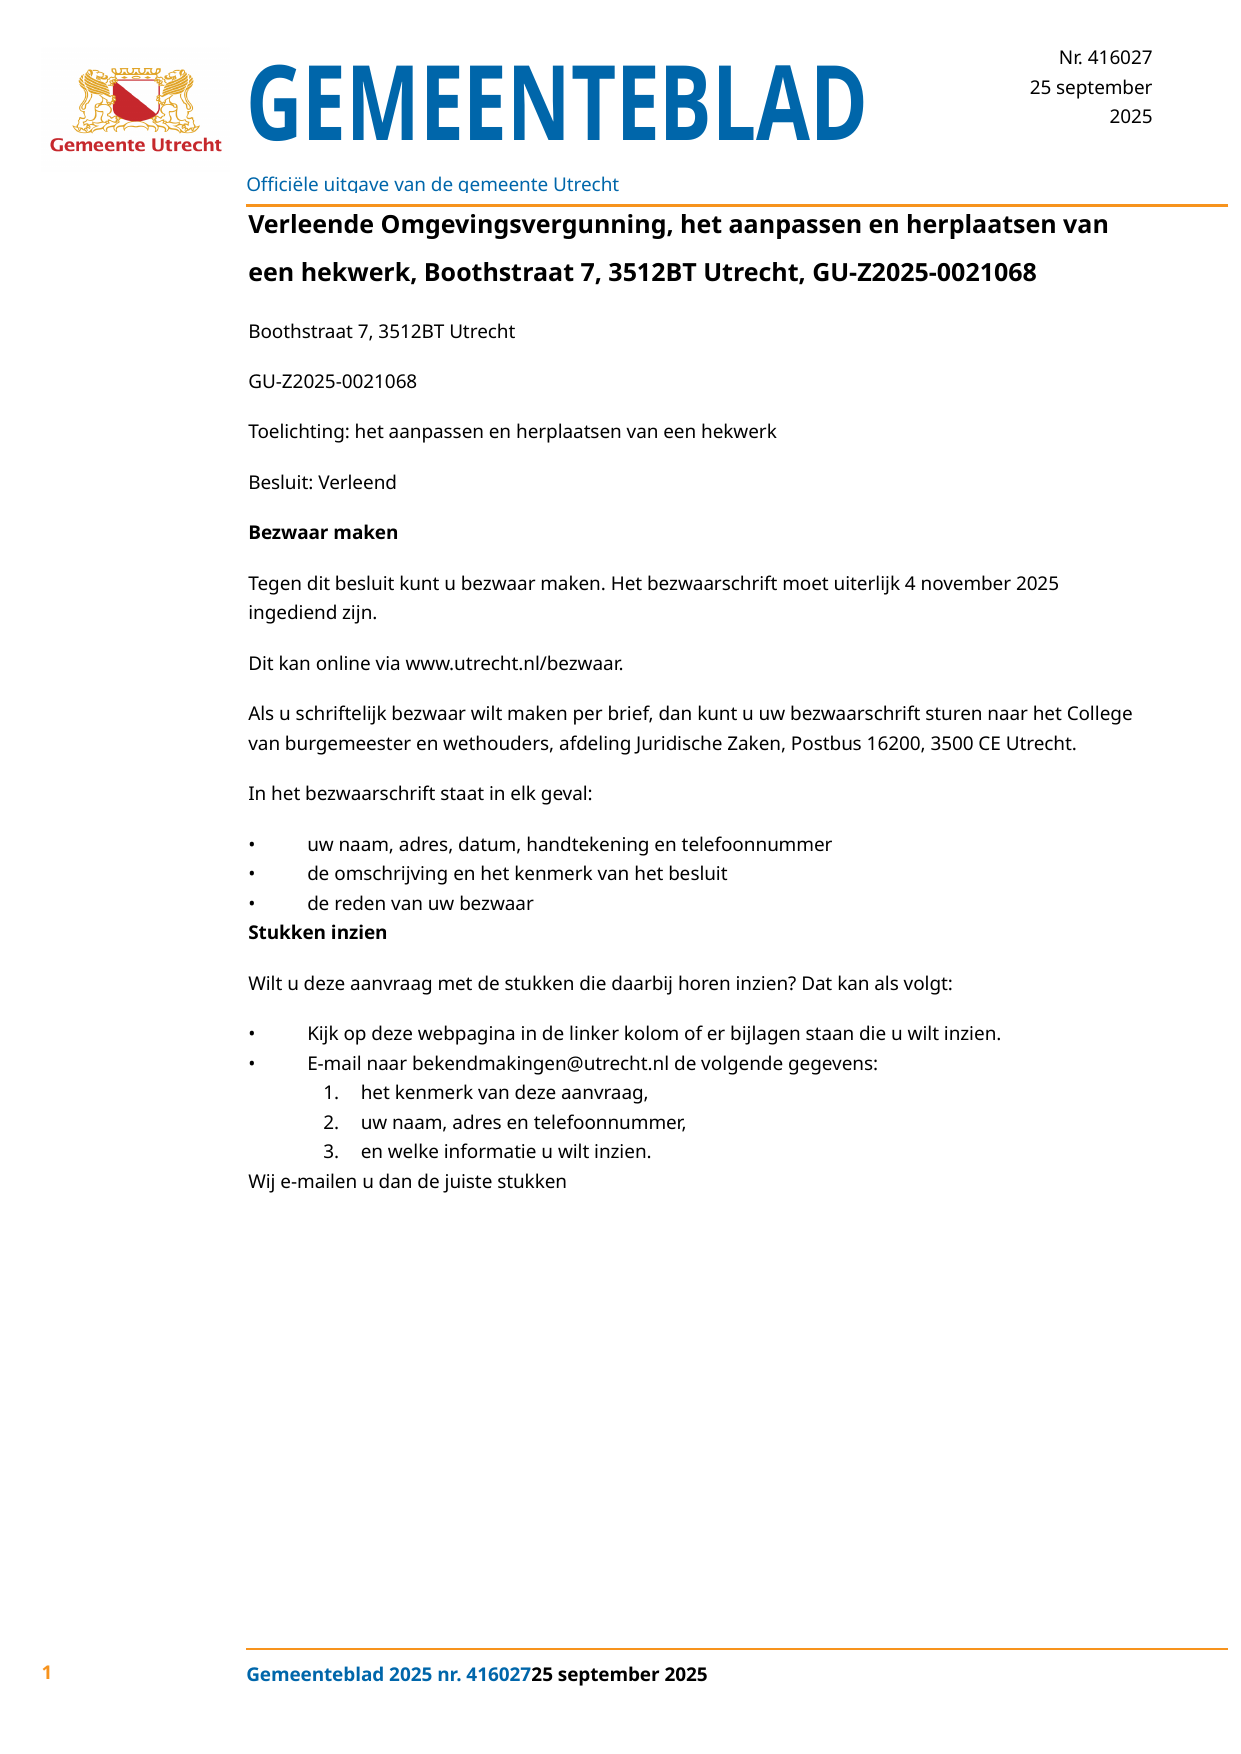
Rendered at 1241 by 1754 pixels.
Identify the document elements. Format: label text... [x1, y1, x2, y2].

list de reden van uw bezwaar [248, 890, 1152, 916]
picture [41, 47, 231, 172]
text Besluit: Verleend [248, 469, 1152, 495]
list uw naam, adres, datum, handtekening en telefoonnummer [248, 831, 1152, 857]
text Dit kan online via www.utrecht.nl/bezwaar. [248, 650, 1152, 676]
text Boothstraat 7, 3512BT Utrecht [248, 318, 1152, 344]
text Wij e-mailen u dan de juiste stukken [248, 1168, 1152, 1194]
text Als u schriftelijk bezwaar wilt maken per brief, dan kunt u uw bezwaarschrift sturen naar het College van burgemeester en wethouders, afdeling Juridische Zaken, Postbus 16200, 3500 CE Utrecht. [248, 700, 1152, 756]
list en welke informatie u wilt inzien. [323, 1139, 1152, 1164]
list Kijk op deze webpagina in de linker kolom of er bijlagen staan die u wilt inzien. [248, 1020, 1152, 1046]
text Stukken inzien [248, 919, 1152, 945]
text In het bezwaarschrift staat in elk geval: [248, 780, 1152, 806]
list uw naam, adres en telefoonnummer, [323, 1109, 1152, 1135]
text Tegen dit besluit kunt u bezwaar maken. Het bezwaarschrift moet uiterlijk 4 november 2025 ingediend zijn. [248, 570, 1152, 625]
text GU-Z2025-0021068 [248, 368, 1152, 394]
text Wilt u deze aanvraag met de stukken die daarbij horen inzien? Dat kan als volgt: [248, 970, 1152, 996]
text Bezwaar maken [248, 519, 1152, 545]
text Toelichting: het aanpassen en herplaatsen van een hekwerk [248, 419, 1152, 444]
list E-mail naar bekendmakingen@utrecht.nl de volgende gegevens: [248, 1050, 1152, 1076]
text Verleende Omgevingsvergunning, het aanpassen en herplaatsen van een hekwerk, Boothstraat 7, 3512BT Utrecht, GU-Z2025-0021068 [248, 207, 1152, 288]
list het kenmerk van deze aanvraag, [323, 1079, 1152, 1105]
list de omschrijving en het kenmerk van het besluit [248, 860, 1152, 886]
